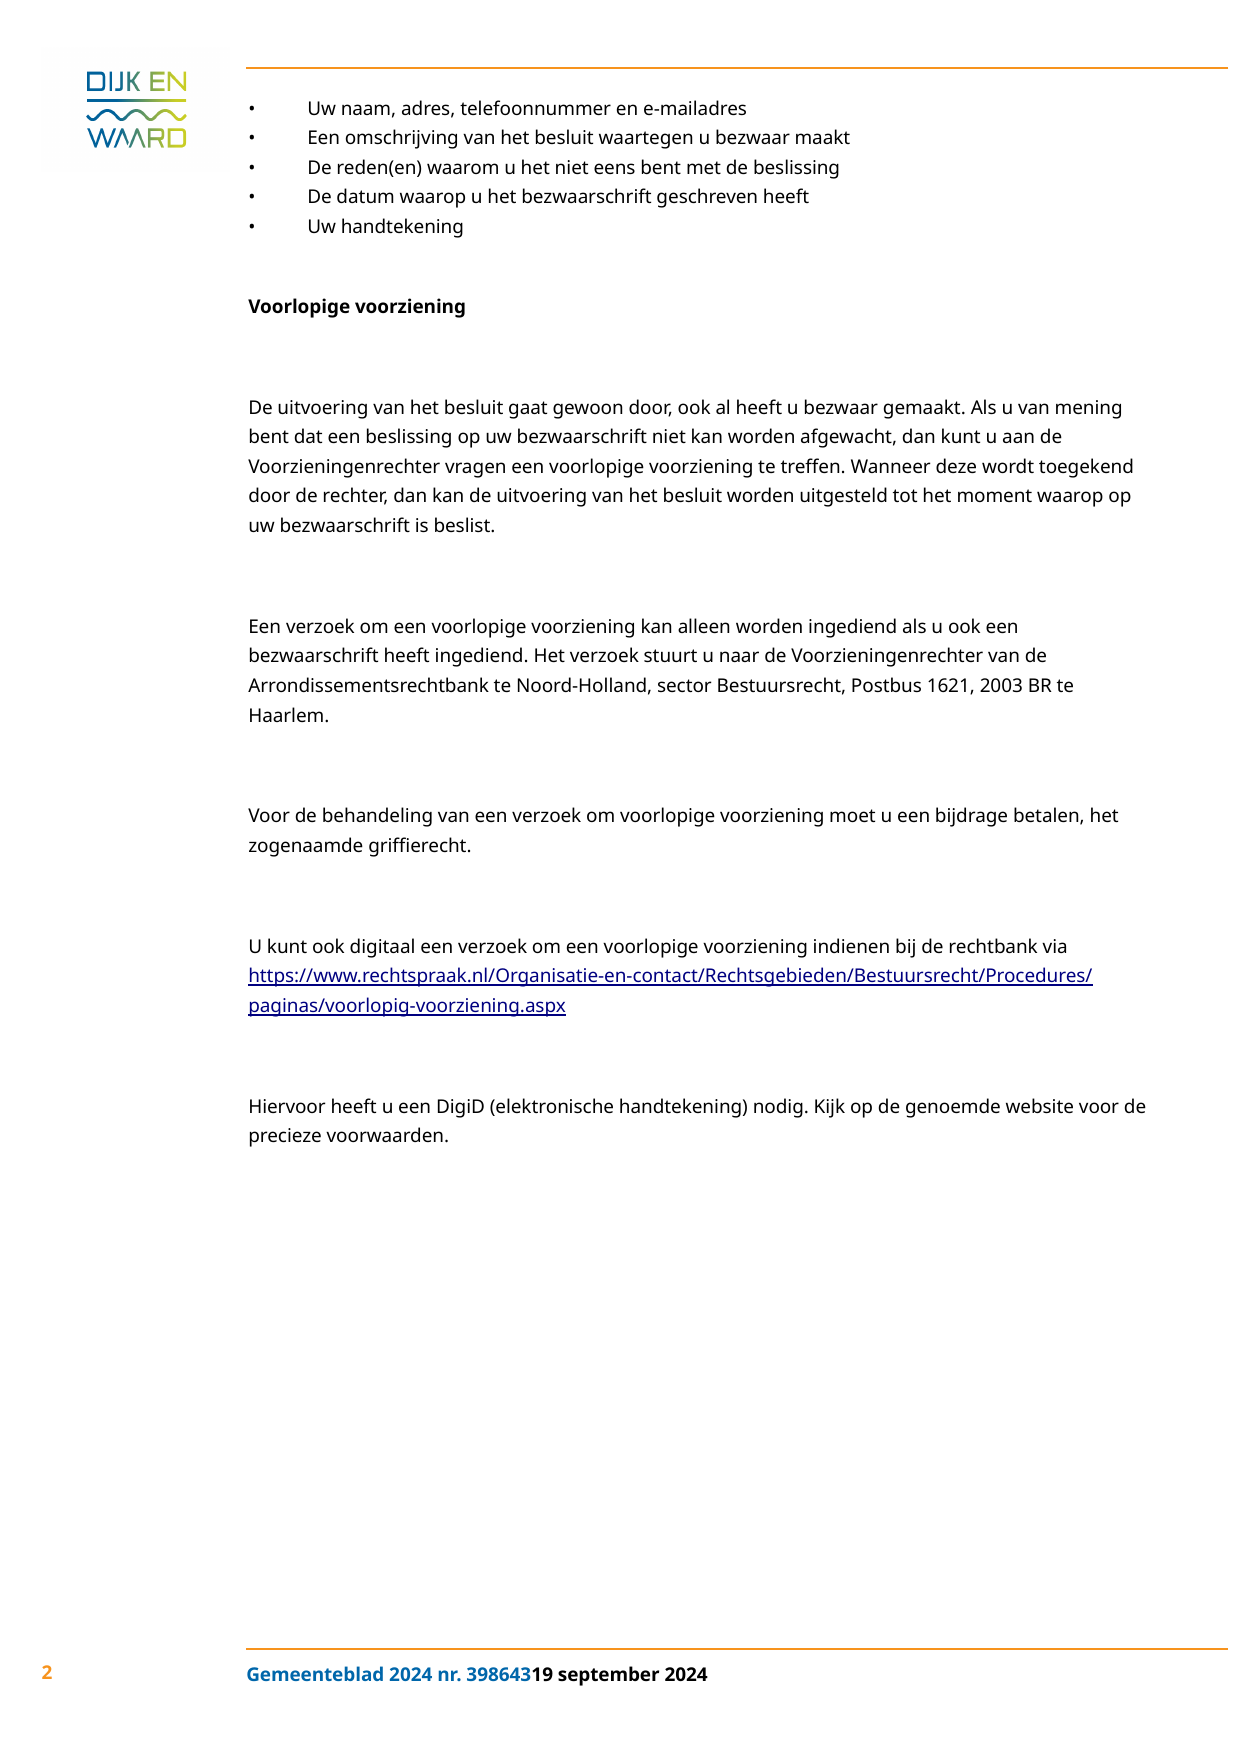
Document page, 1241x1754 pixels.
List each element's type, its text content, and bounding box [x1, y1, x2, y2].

text Voor de behandeling van een verzoek om voorlopige voorziening moet u een bijdrage betalen, het zogenaamde griffierecht. [248, 803, 1152, 858]
list De reden(en) waarom u het niet eens bent met de beslissing [248, 154, 1152, 180]
text U kunt ook digitaal een verzoek om een voorlopige voorziening indienen bij de rechtbank via https://www.rechtspraak.nl/Organisatie-en-contact/Rechtsgebieden/Bestuursrecht/Procedures/paginas/voorlopig-voorziening.aspx [248, 933, 1152, 1018]
text Hiervoor heeft u een DigiD (elektronische handtekening) nodig. Kijk op de genoemde website voor de precieze voorwaarden. [248, 1093, 1152, 1148]
list Een omschrijving van het besluit waartegen u bezwaar maakt [248, 124, 1152, 150]
text De uitvoering van het besluit gaat gewoon door, ook al heeft u bezwaar gemaakt. Als u van mening bent dat een beslissing op uw bezwaarschrift niet kan worden afgewacht, dan kunt u aan de Voorzieningenrechter vragen een voorlopige voorziening te treffen. Wanneer deze wordt toegekend door de rechter, dan kan de uitvoering van het besluit worden uitgesteld tot het moment waarop op uw bezwaarschrift is beslist. [248, 394, 1152, 538]
list Uw handtekening [248, 213, 1152, 239]
list Uw naam, adres, telefoonnummer en e-mailadres [248, 95, 1152, 121]
list De datum waarop u het bezwaarschrift geschreven heeft [248, 183, 1152, 209]
picture [41, 47, 231, 172]
text Een verzoek om een voorlopige voorziening kan alleen worden ingediend als u ook een bezwaarschrift heeft ingediend. Het verzoek stuurt u naar de Voorzieningenrechter van de Arrondissementsrechtbank te Noord-Holland, sector Bestuursrecht, Postbus 1621, 2003 BR te Haarlem. [248, 613, 1152, 728]
text Voorlopige voorziening [248, 293, 1152, 319]
